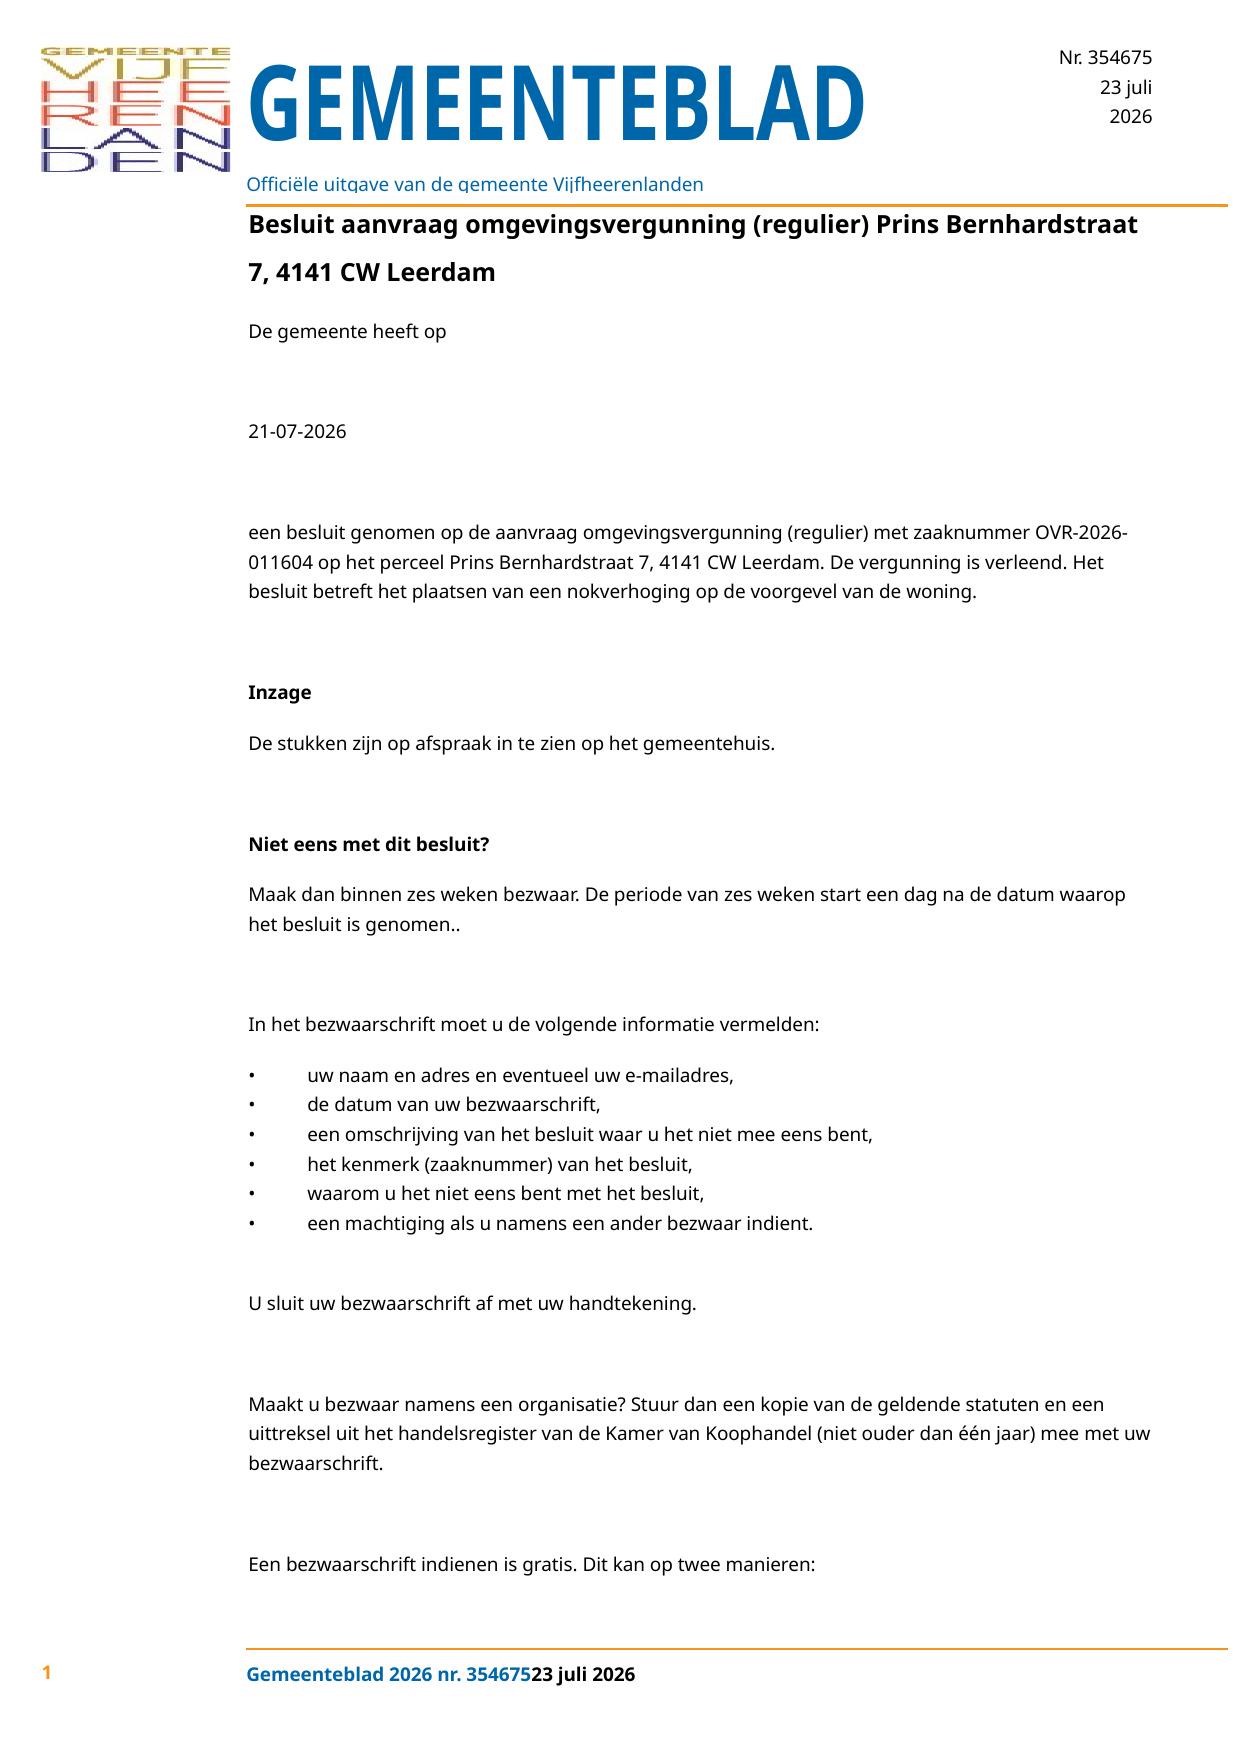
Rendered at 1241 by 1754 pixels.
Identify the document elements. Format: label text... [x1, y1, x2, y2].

text Maak dan binnen zes weken bezwaar. De periode van zes weken start een dag na de datum waarop het besluit is genomen.. [248, 881, 1152, 937]
list een omschrijving van het besluit waar u het niet mee eens bent, [248, 1121, 1152, 1147]
picture [41, 47, 231, 172]
list het kenmerk (zaaknummer) van het besluit, [248, 1151, 1152, 1177]
text 21-07-2026 [248, 419, 1152, 444]
text De gemeente heeft op [248, 318, 1152, 344]
list waarom u het niet eens bent met het besluit, [248, 1180, 1152, 1206]
list uw naam en adres en eventueel uw e-mailadres, [248, 1062, 1152, 1088]
text Een bezwaarschrift indienen is gratis. Dit kan op twee manieren: [248, 1551, 1152, 1577]
list de datum van uw bezwaarschrift, [248, 1092, 1152, 1117]
list een machtiging als u namens een ander bezwaar indient. [248, 1210, 1152, 1236]
text In het bezwaarschrift moet u de volgende informatie vermelden: [248, 1012, 1152, 1037]
text Besluit aanvraag omgevingsvergunning (regulier) Prins Bernhardstraat 7, 4141 CW Leerdam [248, 207, 1152, 288]
text Maakt u bezwaar namens een organisatie? Stuur dan een kopie van de geldende statuten en een uittreksel uit het handelsregister van de Kamer van Koophandel (niet ouder dan één jaar) mee met uw bezwaarschrift. [248, 1391, 1152, 1476]
text U sluit uw bezwaarschrift af met uw handtekening. [248, 1290, 1152, 1316]
text een besluit genomen op de aanvraag omgevingsvergunning (regulier) met zaaknummer OVR-2026-011604 op het perceel Prins Bernhardstraat 7, 4141 CW Leerdam. De vergunning is verleend. Het besluit betreft het plaatsen van een nokverhoging op de voorgevel van de woning. [248, 519, 1152, 604]
text De stukken zijn op afspraak in te zien op het gemeentehuis. [248, 730, 1152, 756]
text Niet eens met dit besluit? [248, 831, 1152, 857]
text Inzage [248, 679, 1152, 705]
